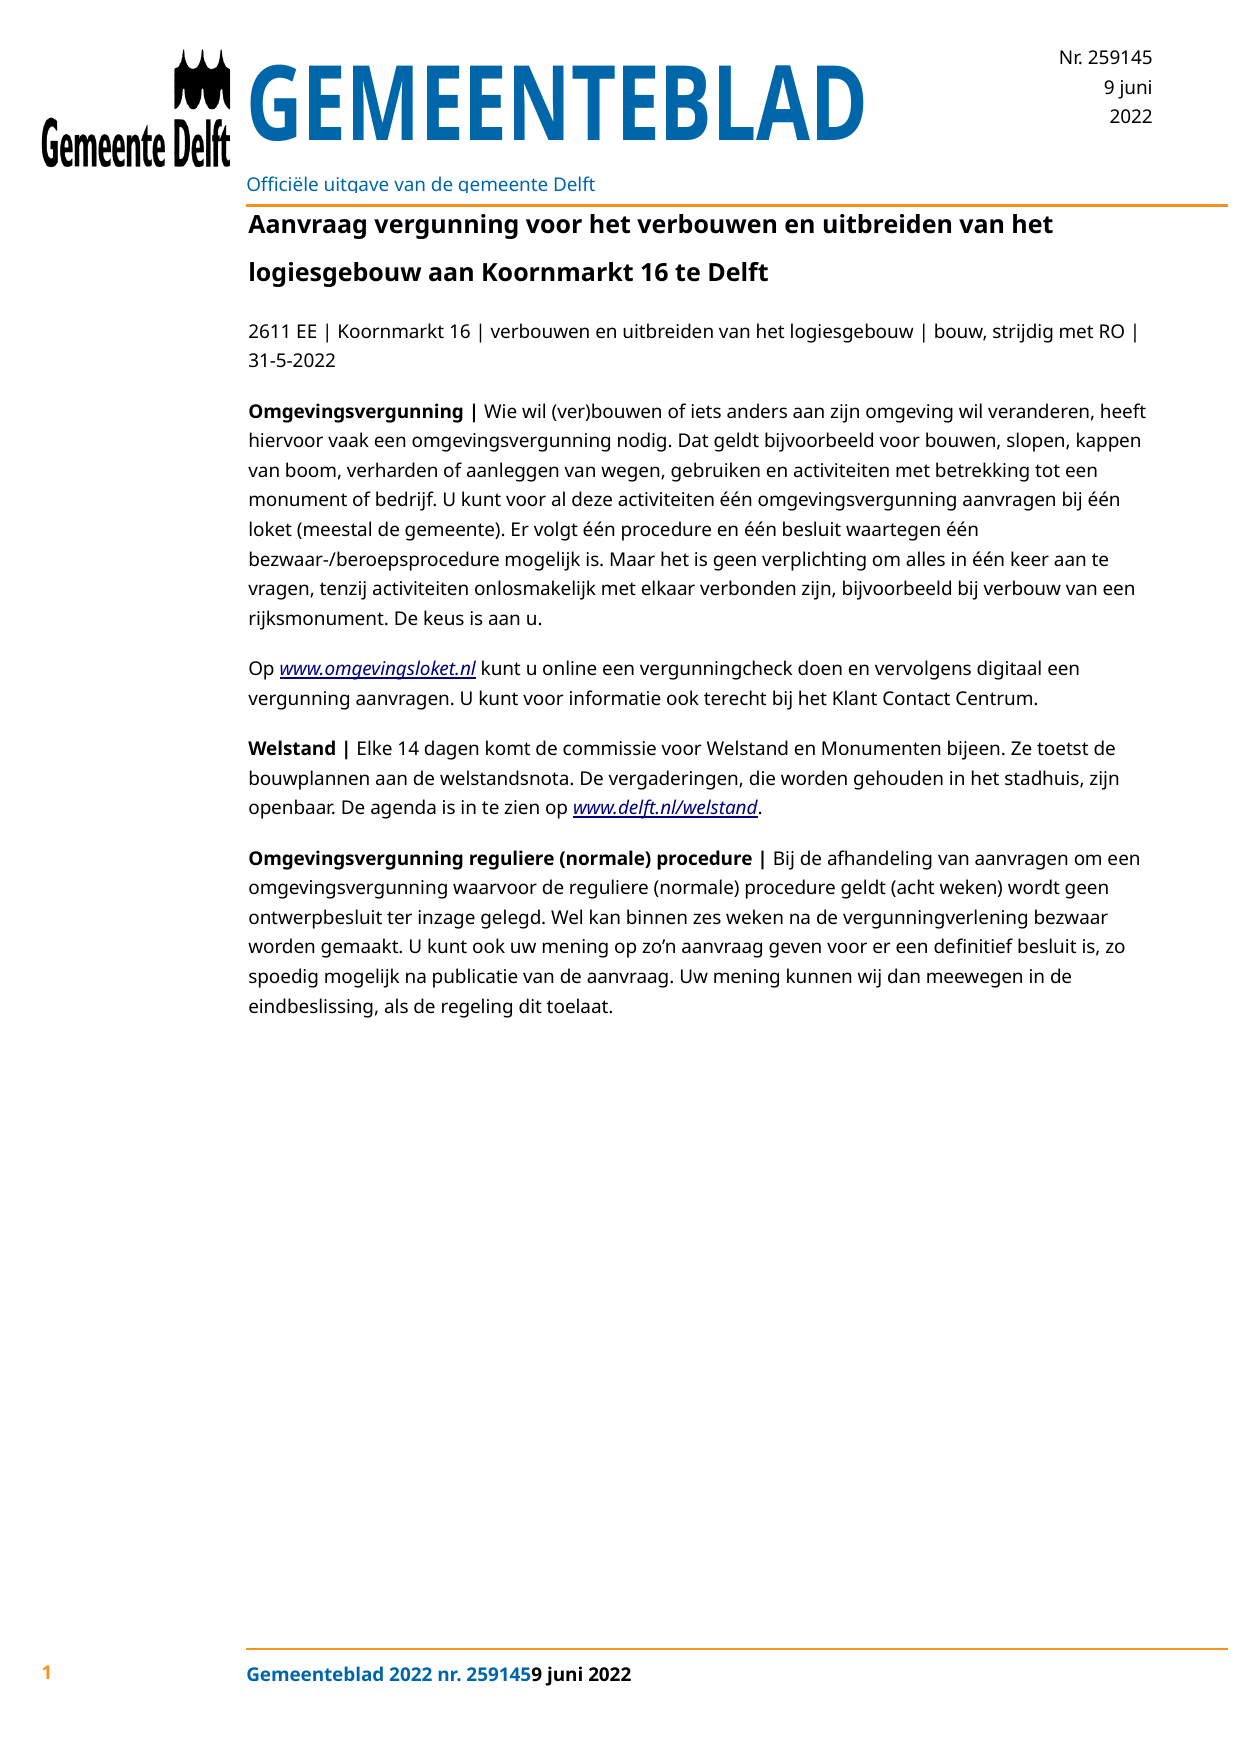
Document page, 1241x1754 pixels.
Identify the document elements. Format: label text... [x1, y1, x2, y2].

picture [41, 47, 231, 172]
text 2611 EE | Koornmarkt 16 | verbouwen en uitbreiden van het logiesgebouw | bouw, strijdig met RO | 31-5-2022 [248, 318, 1152, 373]
text Omgevingsvergunning reguliere (normale) procedure | Bij de afhandeling van aanvragen om een omgevingsvergunning waarvoor de reguliere (normale) procedure geldt (acht weken) wordt geen ontwerpbesluit ter inzage gelegd. Wel kan binnen zes weken na de vergunningverlening bezwaar worden gemaakt. U kunt ook uw mening op zo’n aanvraag geven voor er een definitief besluit is, zo spoedig mogelijk na publicatie van de aanvraag. Uw mening kunnen wij dan meewegen in de eindbeslissing, als de regeling dit toelaat. [248, 845, 1152, 1019]
text Op www.omgevingsloket.nl kunt u online een vergunningcheck doen en vervolgens digitaal een vergunning aanvragen. U kunt voor informatie ook terecht bij het Klant Contact Centrum. [248, 655, 1152, 711]
text Omgevingsvergunning | Wie wil (ver)bouwen of iets anders aan zijn omgeving wil veranderen, heeft hiervoor vaak een omgevingsvergunning nodig. Dat geldt bijvoorbeeld voor bouwen, slopen, kappen van boom, verharden of aanleggen van wegen, gebruiken en activiteiten met betrekking tot een monument of bedrijf. U kunt voor al deze activiteiten één omgevingsvergunning aanvragen bij één loket (meestal de gemeente). Er volgt één procedure en één besluit waartegen één bezwaar-/beroepsprocedure mogelijk is. Maar het is geen verplichting om alles in één keer aan te vragen, tenzij activiteiten onlosmakelijk met elkaar verbonden zijn, bijvoorbeeld bij verbouw van een rijksmonument. De keus is aan u. [248, 398, 1152, 631]
text Aanvraag vergunning voor het verbouwen en uitbreiden van het logiesgebouw aan Koornmarkt 16 te Delft [248, 207, 1152, 288]
text Welstand | Elke 14 dagen komt de commissie voor Welstand en Monumenten bijeen. Ze toetst de bouwplannen aan de welstandsnota. De vergaderingen, die worden gehouden in het stadhuis, zijn openbaar. De agenda is in te zien op www.delft.nl/welstand. [248, 735, 1152, 820]
